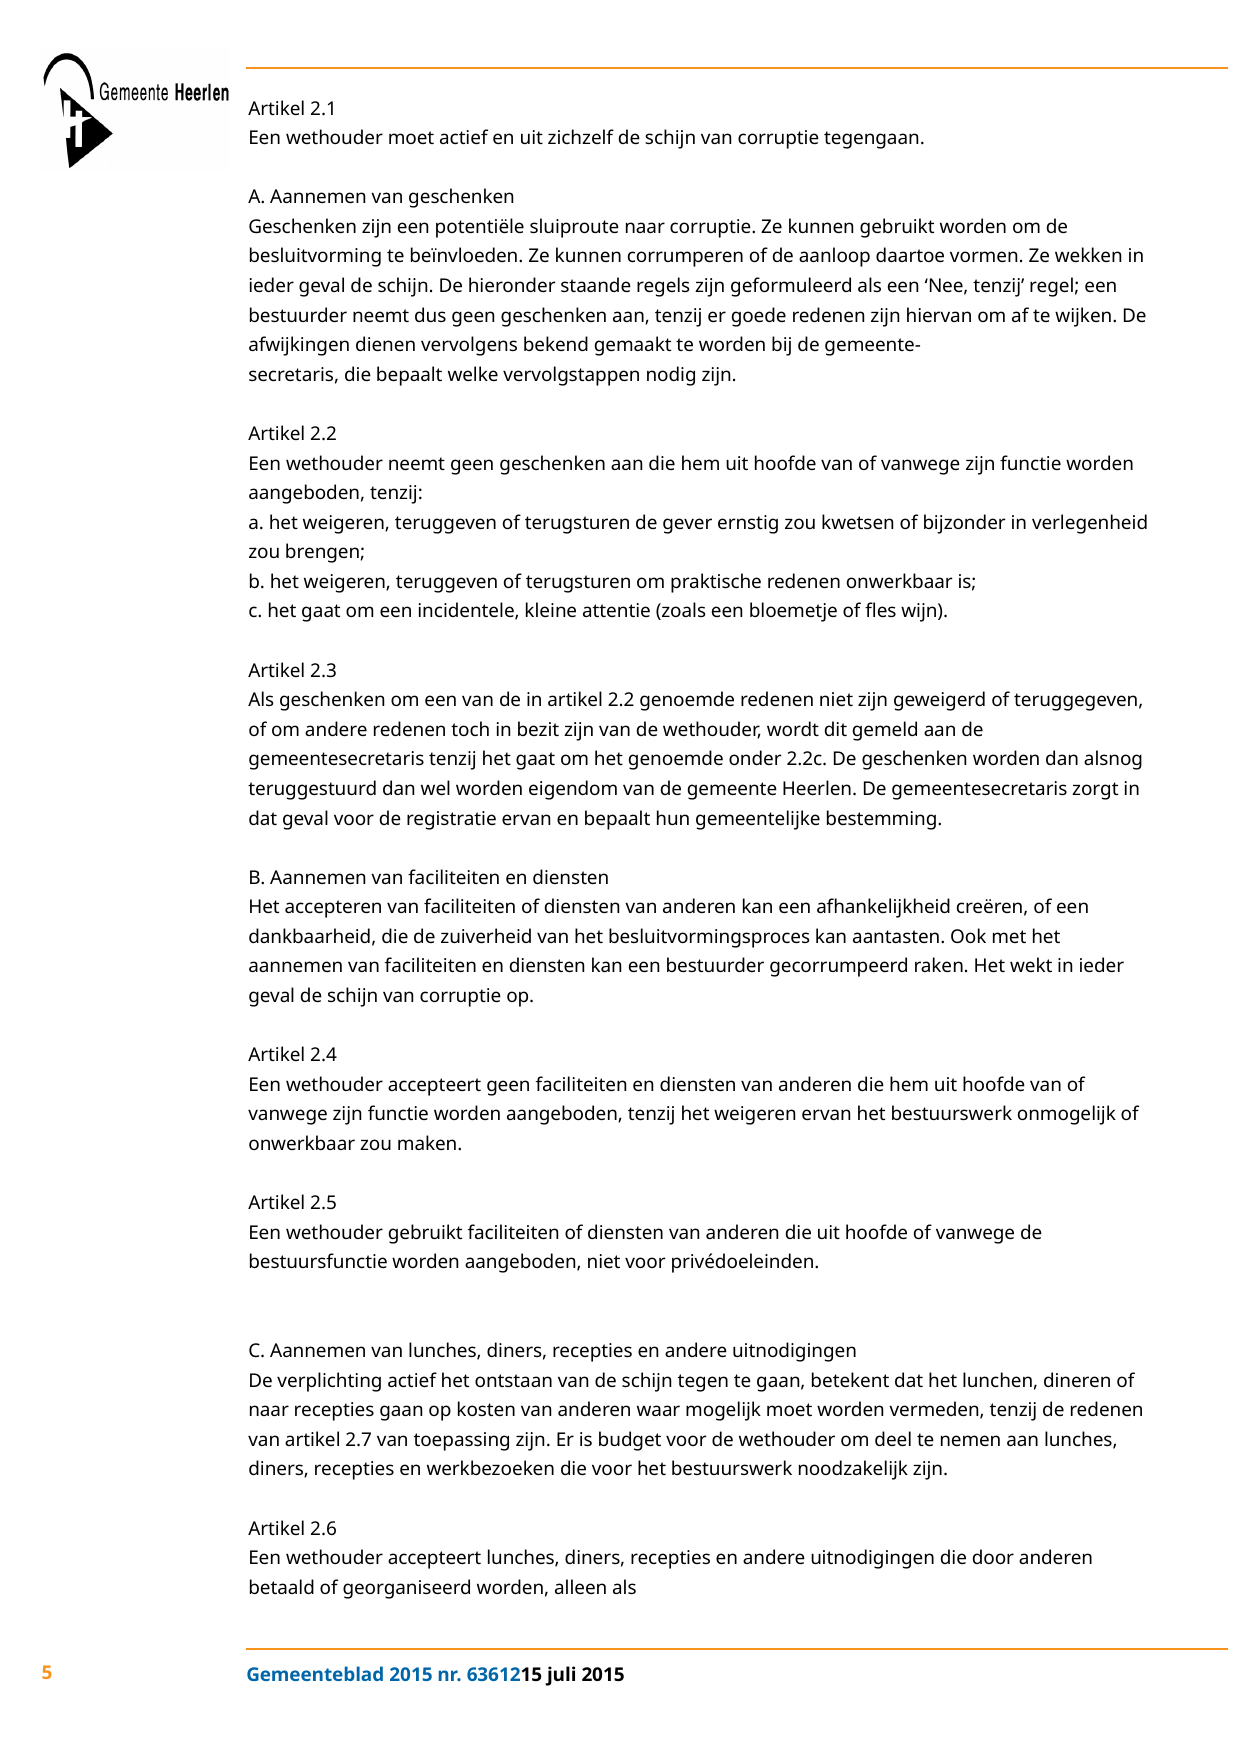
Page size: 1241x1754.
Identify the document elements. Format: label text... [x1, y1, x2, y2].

text Een wethouder gebruikt faciliteiten of diensten van anderen die uit hoofde of vanwege de bestuursfunctie worden aangeboden, niet voor privédoeleinden. [248, 1219, 1152, 1274]
text Het accepteren van faciliteiten of diensten van anderen kan een afhankelijkheid creëren, of een dankbaarheid, die de zuiverheid van het besluitvormingsproces kan aantasten. Ook met het aannemen van faciliteiten en diensten kan een bestuurder gecorrumpeerd raken. Het wekt in ieder geval de schijn van corruptie op. [248, 893, 1152, 1008]
text Artikel 2.1 [248, 95, 1152, 121]
text b. het weigeren, teruggeven of terugsturen om praktische redenen onwerkbaar is; [248, 568, 1152, 594]
text De verplichting actief het ontstaan van de schijn tegen te gaan, betekent dat het lunchen, dineren of naar recepties gaan op kosten van anderen waar mogelijk moet worden vermeden, tenzij de redenen van artikel 2.7 van toepassing zijn. Er is budget voor de wethouder om deel te nemen aan lunches, diners, recepties en werkbezoeken die voor het bestuurswerk noodzakelijk zijn. [248, 1367, 1152, 1481]
text secretaris, die bepaalt welke vervolgstappen nodig zijn. [248, 361, 1152, 387]
text a. het weigeren, teruggeven of terugsturen de gever ernstig zou kwetsen of bijzonder in verlegenheid zou brengen; [248, 509, 1152, 564]
text B. Aannemen van faciliteiten en diensten [248, 864, 1152, 890]
text Artikel 2.6 [248, 1515, 1152, 1541]
text Artikel 2.3 [248, 657, 1152, 683]
text A. Aannemen van geschenken [248, 183, 1152, 209]
text Als geschenken om een van de in artikel 2.2 genoemde redenen niet zijn geweigerd of teruggegeven, of om andere redenen toch in bezit zijn van de wethouder, wordt dit gemeld aan de gemeentesecretaris tenzij het gaat om het genoemde onder 2.2c. De geschenken worden dan alsnog teruggestuurd dan wel worden eigendom van de gemeente Heerlen. De gemeentesecretaris zorgt in dat geval voor de registratie ervan en bepaalt hun gemeentelijke bestemming. [248, 686, 1152, 831]
text C. Aannemen van lunches, diners, recepties en andere uitnodigingen [248, 1337, 1152, 1363]
text Een wethouder neemt geen geschenken aan die hem uit hoofde van of vanwege zijn functie worden aangeboden, tenzij: [248, 450, 1152, 505]
picture [41, 47, 231, 172]
text Artikel 2.5 [248, 1189, 1152, 1215]
text Artikel 2.2 [248, 420, 1152, 446]
text Een wethouder moet actief en uit zichzelf de schijn van corruptie tegengaan. [248, 124, 1152, 150]
text c. het gaat om een incidentele, kleine attentie (zoals een bloemetje of fles wijn). [248, 598, 1152, 623]
text Een wethouder accepteert lunches, diners, recepties en andere uitnodigingen die door anderen betaald of georganiseerd worden, alleen als [248, 1544, 1152, 1600]
text Geschenken zijn een potentiële sluiproute naar corruptie. Ze kunnen gebruikt worden om de besluitvorming te beïnvloeden. Ze kunnen corrumperen of de aanloop daartoe vormen. Ze wekken in ieder geval de schijn. De hieronder staande regels zijn geformuleerd als een ‘Nee, tenzij’ regel; een bestuurder neemt dus geen geschenken aan, tenzij er goede redenen zijn hiervan om af te wijken. De afwijkingen dienen vervolgens bekend gemaakt te worden bij de gemeente- [248, 213, 1152, 357]
text Een wethouder accepteert geen faciliteiten en diensten van anderen die hem uit hoofde van of vanwege zijn functie worden aangeboden, tenzij het weigeren ervan het bestuurswerk onmogelijk of onwerkbaar zou maken. [248, 1071, 1152, 1156]
text Artikel 2.4 [248, 1041, 1152, 1067]
